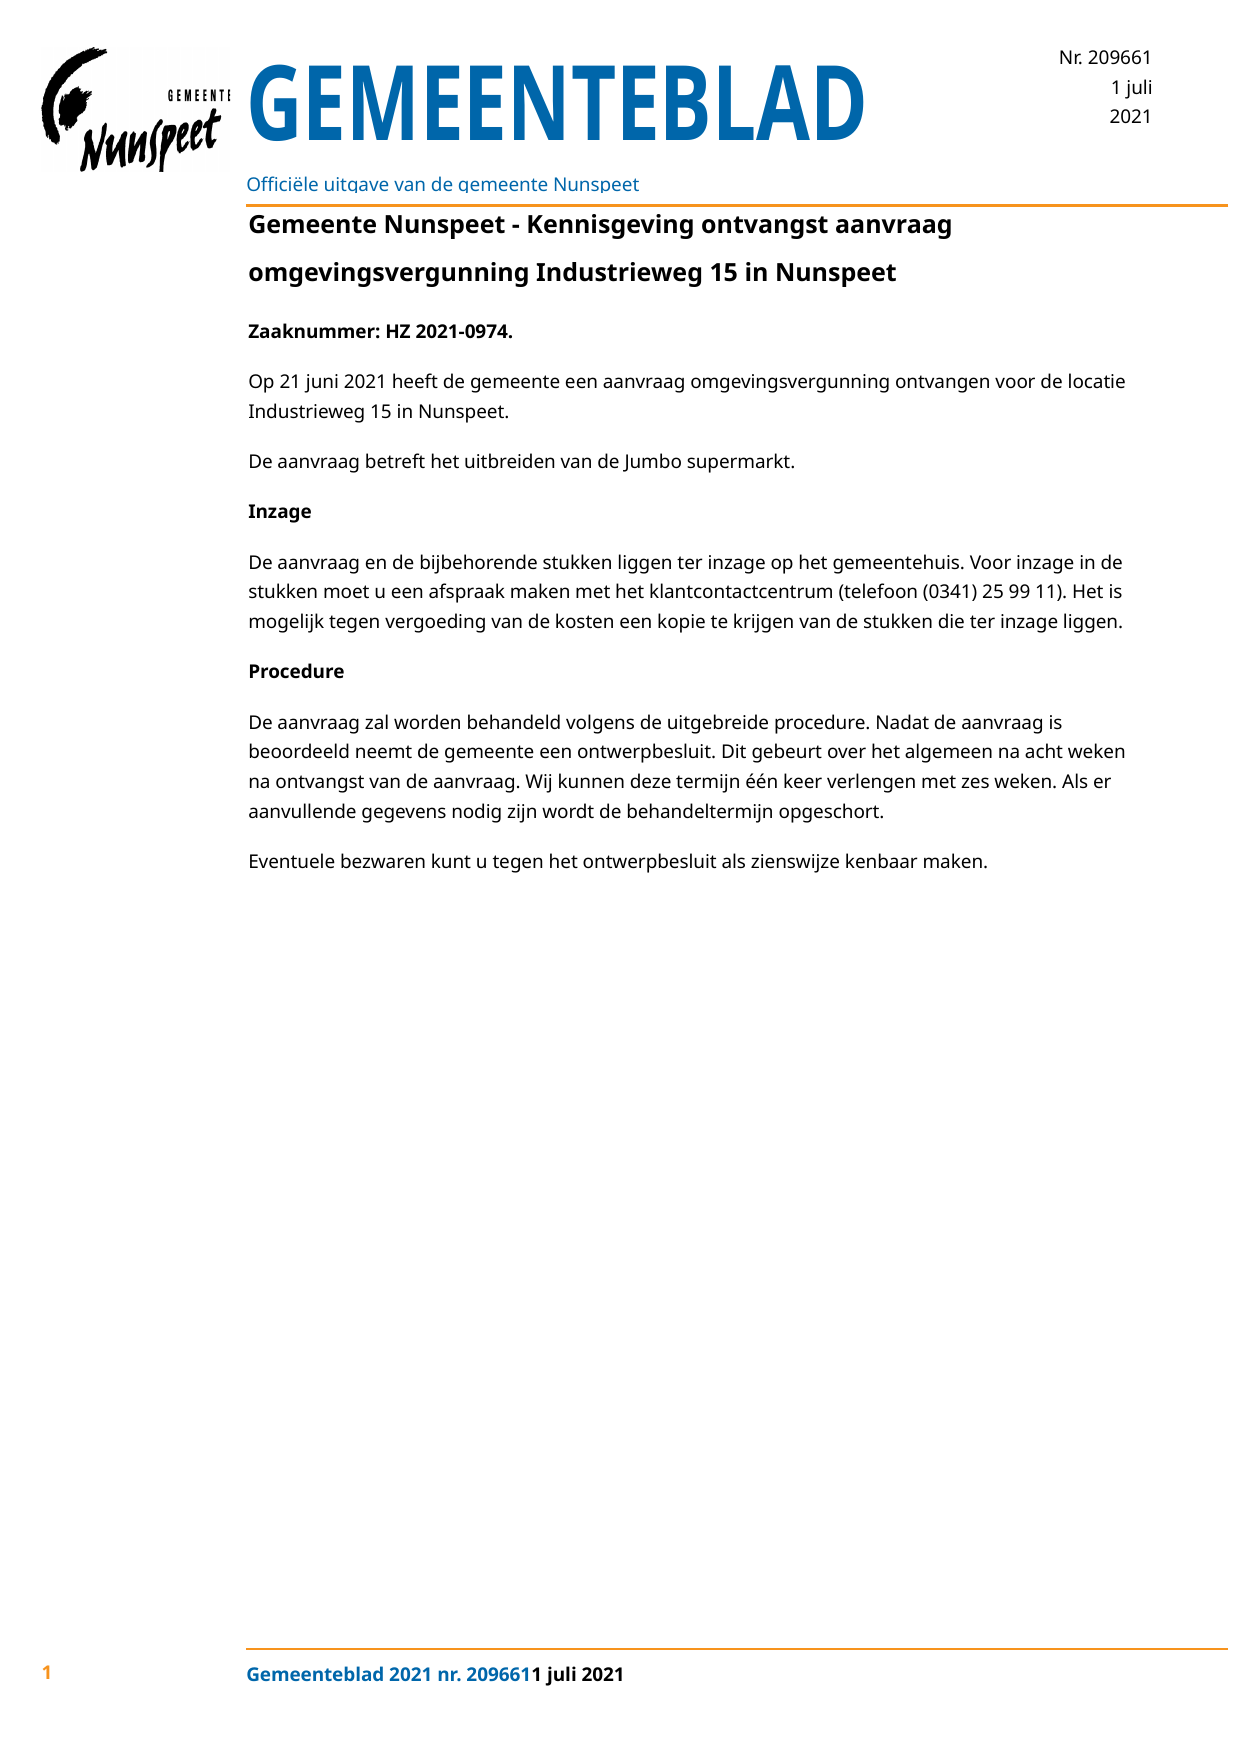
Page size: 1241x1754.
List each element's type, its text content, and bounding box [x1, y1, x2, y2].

text Procedure [248, 659, 1152, 684]
text De aanvraag zal worden behandeld volgens de uitgebreide procedure. Nadat de aanvraag is beoordeeld neemt de gemeente een ontwerpbesluit. Dit gebeurt over het algemeen na acht weken na ontvangst van de aanvraag. Wij kunnen deze termijn één keer verlengen met zes weken. Als er aanvullende gegevens nodig zijn wordt de behandeltermijn opgeschort. [248, 709, 1152, 824]
text De aanvraag betreft het uitbreiden van de Jumbo supermarkt. [248, 448, 1152, 474]
picture [41, 47, 231, 172]
text Op 21 juni 2021 heeft de gemeente een aanvraag omgevingsvergunning ontvangen voor de locatie Industrieweg 15 in Nunspeet. [248, 368, 1152, 424]
text Eventuele bezwaren kunt u tegen het ontwerpbesluit als zienswijze kenbaar maken. [248, 848, 1152, 874]
text De aanvraag en de bijbehorende stukken liggen ter inzage op het gemeentehuis. Voor inzage in de stukken moet u een afspraak maken met het klantcontactcentrum (telefoon (0341) 25 99 11). Het is mogelijk tegen vergoeding van de kosten een kopie te krijgen van de stukken die ter inzage liggen. [248, 549, 1152, 634]
text Zaaknummer: HZ 2021-0974. [248, 318, 1152, 344]
text Gemeente Nunspeet - Kennisgeving ontvangst aanvraag omgevingsvergunning Industrieweg 15 in Nunspeet [248, 207, 1152, 288]
text Inzage [248, 499, 1152, 524]
